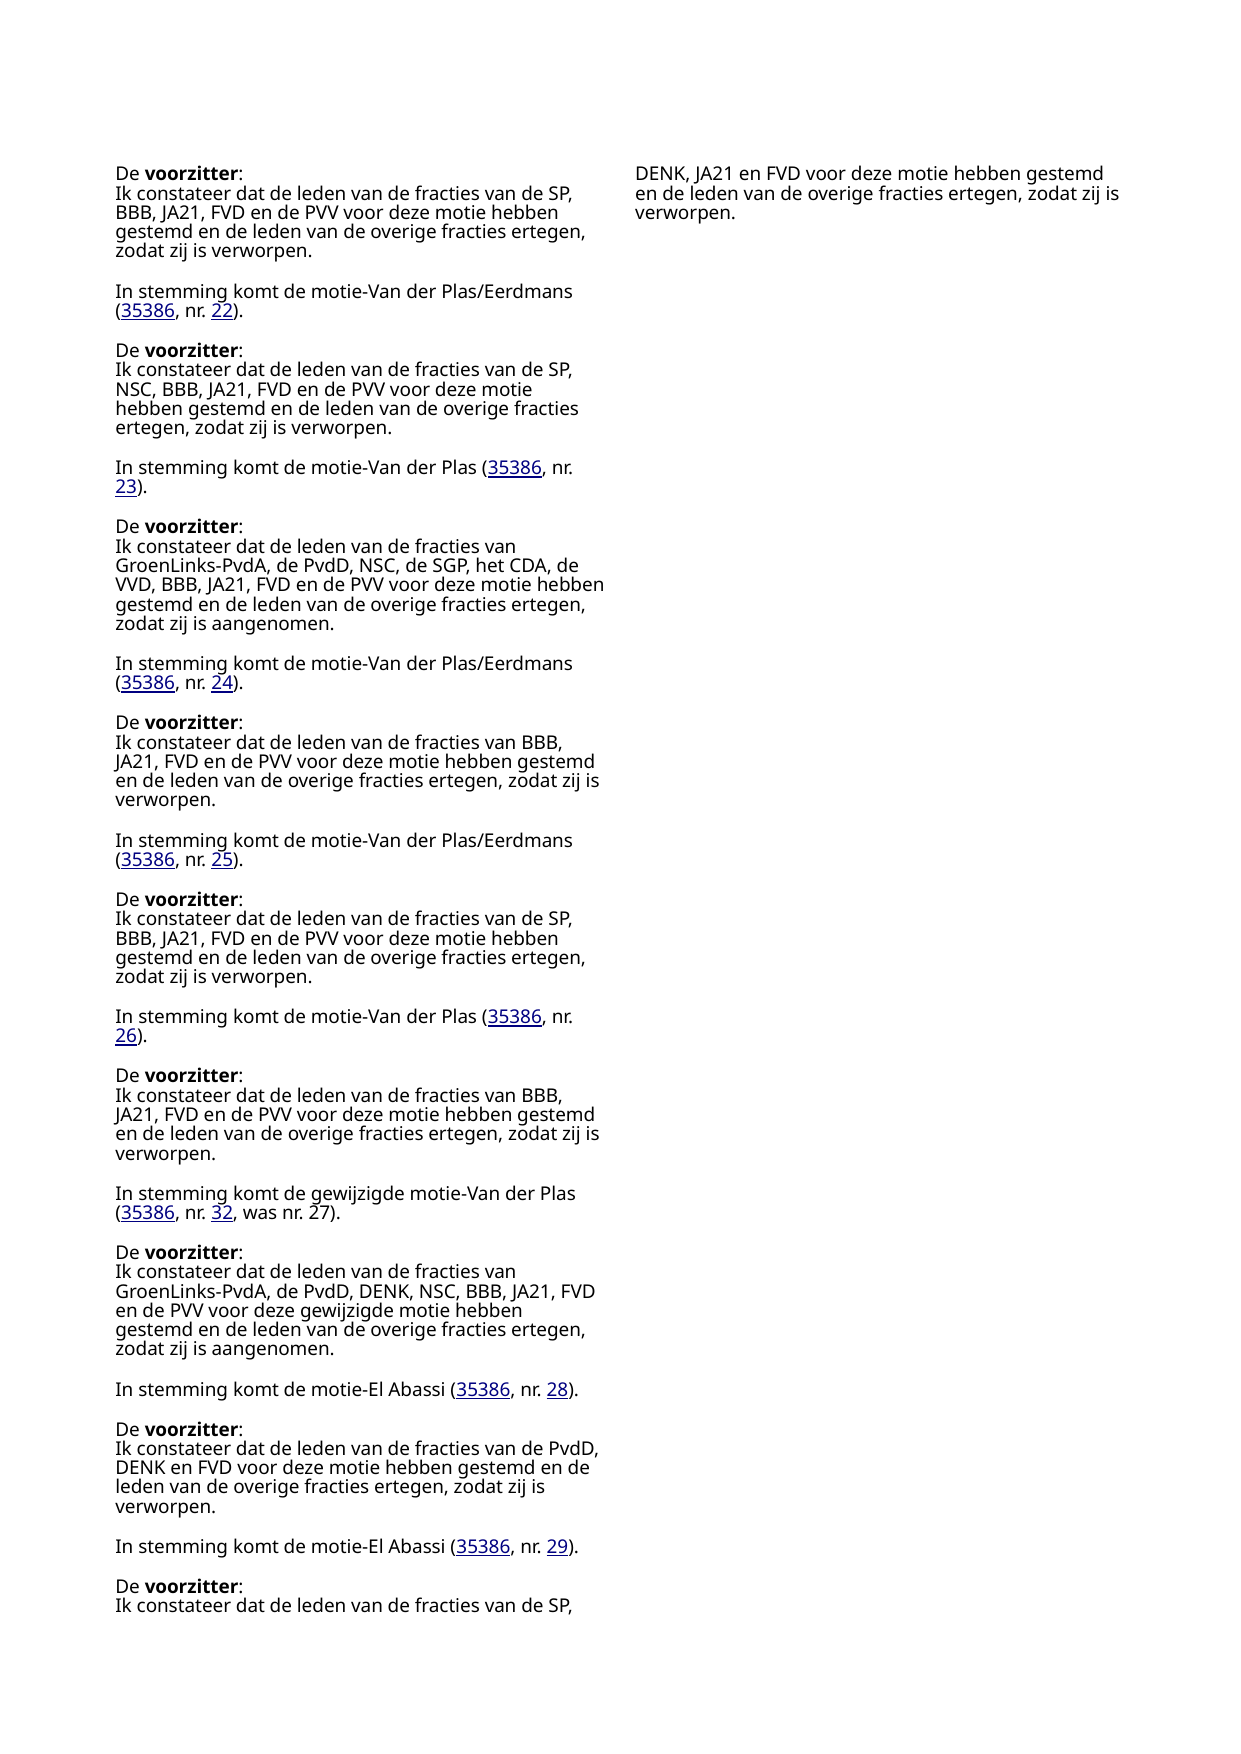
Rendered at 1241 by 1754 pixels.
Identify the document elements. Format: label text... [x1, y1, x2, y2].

text Ik constateer dat de leden van de fracties van GroenLinks-PvdA, de PvdD, DENK, NSC, BBB, JA21, FVD en de PVV voor deze gewijzigde motie hebben gestemd en de leden van de overige fracties ertegen, zodat zij is aangenomen. [115, 1263, 605, 1360]
text In stemming komt de motie-Van der Plas/Eerdmans (35386, nr. 25). [115, 832, 605, 870]
text De voorzitter: [115, 891, 605, 910]
text De voorzitter: [115, 165, 605, 185]
text Ik constateer dat de leden van de fracties van GroenLinks-PvdA, de PvdD, NSC, de SGP, het CDA, de VVD, BBB, JA21, FVD en de PVV voor deze motie hebben gestemd en de leden van de overige fracties ertegen, zodat zij is aangenomen. [115, 538, 605, 634]
text Ik constateer dat de leden van de fracties van de SP, [115, 1597, 605, 1616]
text De voorzitter: [115, 1578, 605, 1597]
text In stemming komt de gewijzigde motie-Van der Plas (35386, nr. 32, was nr. 27). [115, 1185, 605, 1223]
text Ik constateer dat de leden van de fracties van de SP, BBB, JA21, FVD en de PVV voor deze motie hebben gestemd en de leden van de overige fracties ertegen, zodat zij is verworpen. [115, 185, 605, 262]
text Ik constateer dat de leden van de fracties van de SP, BBB, JA21, FVD en de PVV voor deze motie hebben gestemd en de leden van de overige fracties ertegen, zodat zij is verworpen. [115, 910, 605, 987]
text De voorzitter: [115, 1067, 605, 1087]
text In stemming komt de motie-Van der Plas (35386, nr. 26). [115, 1008, 605, 1047]
text Ik constateer dat de leden van de fracties van de SP, NSC, BBB, JA21, FVD en de PVV voor deze motie hebben gestemd en de leden van de overige fracties ertegen, zodat zij is verworpen. [115, 361, 605, 438]
text De voorzitter: [115, 518, 605, 538]
text In stemming komt de motie-El Abassi (35386, nr. 29). [115, 1538, 605, 1557]
text De voorzitter: [115, 342, 605, 361]
text Ik constateer dat de leden van de fracties van de PvdD, DENK en FVD voor deze motie hebben gestemd en de leden van de overige fracties ertegen, zodat zij is verworpen. [115, 1440, 605, 1517]
text Ik constateer dat de leden van de fracties van BBB, JA21, FVD en de PVV voor deze motie hebben gestemd en de leden van de overige fracties ertegen, zodat zij is verworpen. [115, 1087, 605, 1164]
text De voorzitter: [115, 1421, 605, 1440]
text DENK, JA21 en FVD voor deze motie hebben gestemd en de leden van de overige fracties ertegen, zodat zij is verworpen. [635, 165, 1125, 223]
text In stemming komt de motie-Van der Plas/Eerdmans (35386, nr. 24). [115, 655, 605, 693]
text Ik constateer dat de leden van de fracties van BBB, JA21, FVD en de PVV voor deze motie hebben gestemd en de leden van de overige fracties ertegen, zodat zij is verworpen. [115, 734, 605, 811]
text In stemming komt de motie-El Abassi (35386, nr. 28). [115, 1381, 605, 1400]
text De voorzitter: [115, 714, 605, 734]
text De voorzitter: [115, 1244, 605, 1263]
text In stemming komt de motie-Van der Plas/Eerdmans (35386, nr. 22). [115, 283, 605, 321]
text In stemming komt de motie-Van der Plas (35386, nr. 23). [115, 459, 605, 498]
